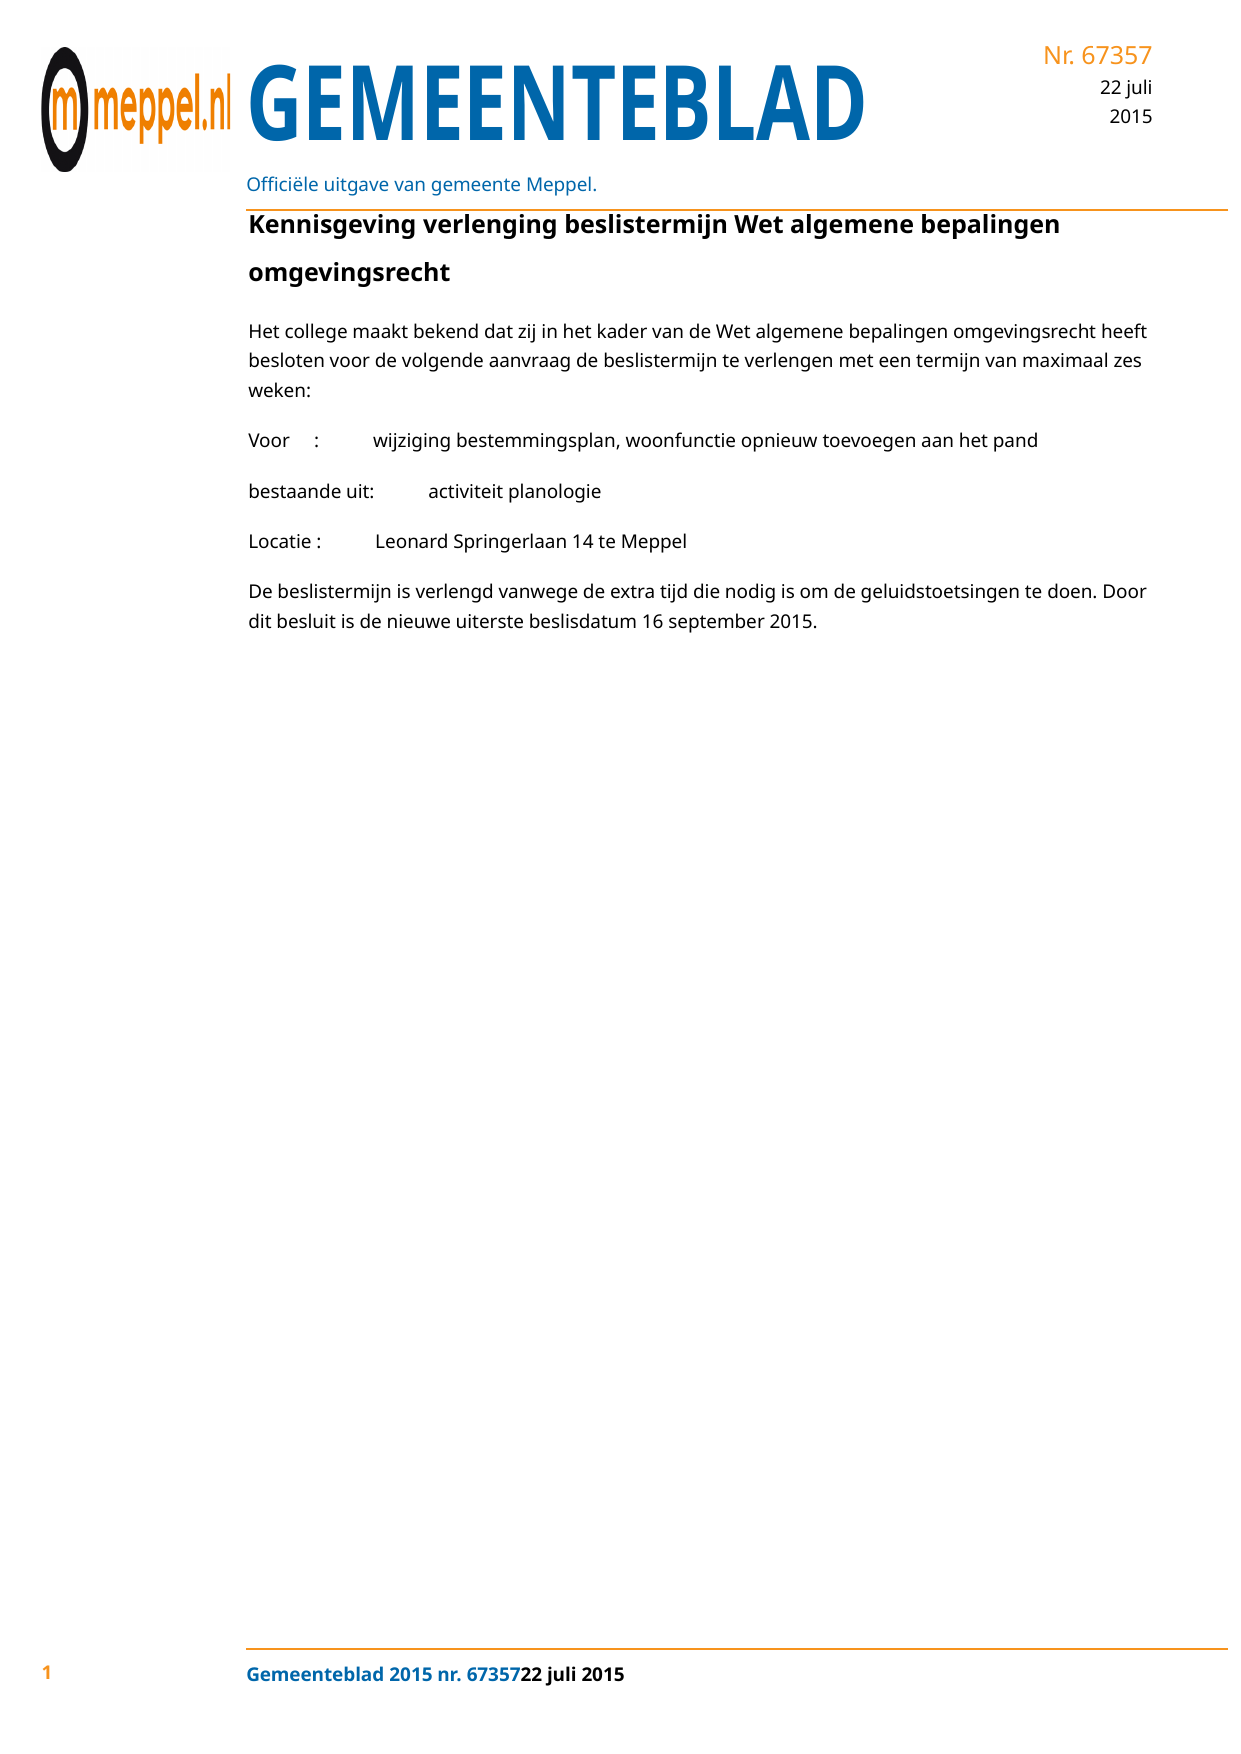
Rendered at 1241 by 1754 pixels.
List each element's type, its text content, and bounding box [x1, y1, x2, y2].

text Het college maakt bekend dat zij in het kader van de Wet algemene bepalingen omgevingsrecht heeft besloten voor de volgende aanvraag de beslistermijn te verlengen met een termijn van maximaal zes weken: [248, 318, 1152, 403]
text Locatie : Leonard Springerlaan 14 te Meppel [248, 528, 1152, 554]
text bestaande uit: activiteit planologie [248, 478, 1152, 504]
text De beslistermijn is verlengd vanwege de extra tijd die nodig is om de geluidstoetsingen te doen. Door dit besluit is de nieuwe uiterste beslisdatum 16 september 2015. [248, 579, 1152, 634]
text Kennisgeving verlenging beslistermijn Wet algemene bepalingen omgevingsrecht [248, 211, 1152, 288]
picture [41, 47, 231, 172]
text Voor : wijziging bestemmingsplan, woonfunctie opnieuw toevoegen aan het pand [248, 427, 1152, 453]
